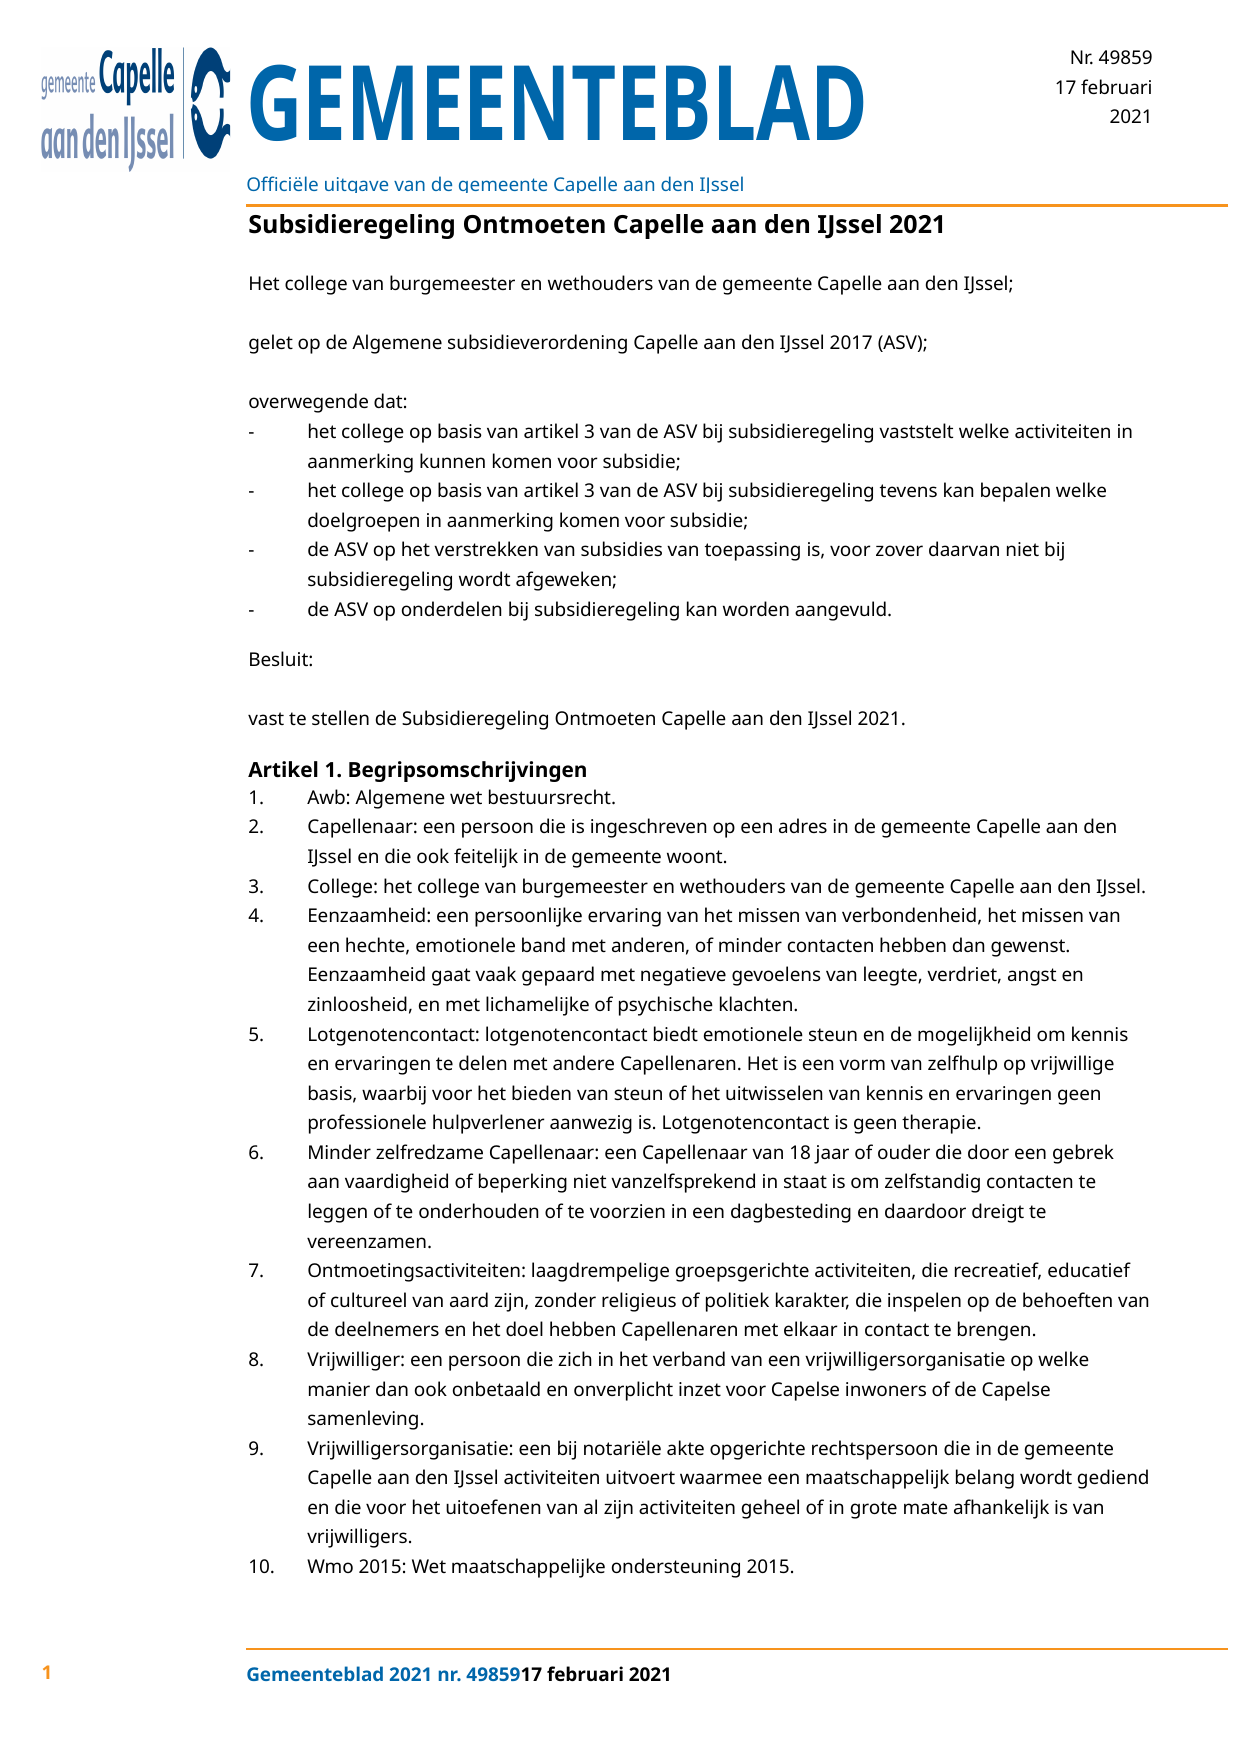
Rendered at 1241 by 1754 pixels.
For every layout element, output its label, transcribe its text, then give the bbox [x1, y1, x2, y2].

text Het college van burgemeester en wethouders van de gemeente Capelle aan den IJssel; [248, 270, 1152, 296]
list Vrijwilligersorganisatie: een bij notariële akte opgerichte rechtspersoon die in de gemeente Capelle aan den IJssel activiteiten uitvoert waarmee een maatschappelijk belang wordt gediend en die voor het uitoefenen van al zijn activiteiten geheel of in grote mate afhankelijk is van vrijwilligers. [248, 1435, 1152, 1549]
text overwegende dat: [248, 389, 1152, 414]
list Capellenaar: een persoon die is ingeschreven op een adres in de gemeente Capelle aan den IJssel en die ook feitelijk in de gemeente woont. [248, 814, 1152, 869]
text gelet op de Algemene subsidieverordening Capelle aan den IJssel 2017 (ASV); [248, 329, 1152, 355]
list College: het college van burgemeester en wethouders van de gemeente Capelle aan den IJssel. [248, 873, 1152, 898]
picture [41, 47, 231, 172]
text Subsidieregeling Ontmoeten Capelle aan den IJssel 2021 [248, 207, 1152, 241]
list Wmo 2015: Wet maatschappelijke ondersteuning 2015. [248, 1553, 1152, 1579]
text Artikel 1. Begripsomschrijvingen [248, 756, 1152, 784]
text vast te stellen de Subsidieregeling Ontmoeten Capelle aan den IJssel 2021. [248, 705, 1152, 731]
list Ontmoetingsactiviteiten: laagdrempelige groepsgerichte activiteiten, die recreatief, educatief of cultureel van aard zijn, zonder religieus of politiek karakter, die inspelen op de behoeften van de deelnemers en het doel hebben Capellenaren met elkaar in contact te brengen. [248, 1257, 1152, 1342]
list Vrijwilliger: een persoon die zich in het verband van een vrijwilligersorganisatie op welke manier dan ook onbetaald en onverplicht inzet voor Capelse inwoners of de Capelse samenleving. [248, 1346, 1152, 1431]
list de ASV op onderdelen bij subsidieregeling kan worden aangevuld. [248, 596, 1152, 621]
list het college op basis van artikel 3 van de ASV bij subsidieregeling tevens kan bepalen welke doelgroepen in aanmerking komen voor subsidie; [248, 477, 1152, 533]
list de ASV op het verstrekken van subsidies van toepassing is, voor zover daarvan niet bij subsidieregeling wordt afgeweken; [248, 537, 1152, 592]
text Besluit: [248, 646, 1152, 672]
list het college op basis van artikel 3 van de ASV bij subsidieregeling vaststelt welke activiteiten in aanmerking kunnen komen voor subsidie; [248, 418, 1152, 473]
list Eenzaamheid: een persoonlijke ervaring van het missen van verbondenheid, het missen van een hechte, emotionele band met anderen, of minder contacten hebben dan gewenst. Eenzaamheid gaat vaak gepaard met negatieve gevoelens van leegte, verdriet, angst en zinloosheid, en met lichamelijke of psychische klachten. [248, 902, 1152, 1017]
list Awb: Algemene wet bestuursrecht. [248, 784, 1152, 810]
list Minder zelfredzame Capellenaar: een Capellenaar van 18 jaar of ouder die door een gebrek aan vaardigheid of beperking niet vanzelfsprekend in staat is om zelfstandig contacten te leggen of te onderhouden of te voorzien in een dagbesteding en daardoor dreigt te vereenzamen. [248, 1139, 1152, 1253]
list Lotgenotencontact: lotgenotencontact biedt emotionele steun en de mogelijkheid om kennis en ervaringen te delen met andere Capellenaren. Het is een vorm van zelfhulp op vrijwillige basis, waarbij voor het bieden van steun of het uitwisselen van kennis en ervaringen geen professionele hulpverlener aanwezig is. Lotgenotencontact is geen therapie. [248, 1021, 1152, 1135]
